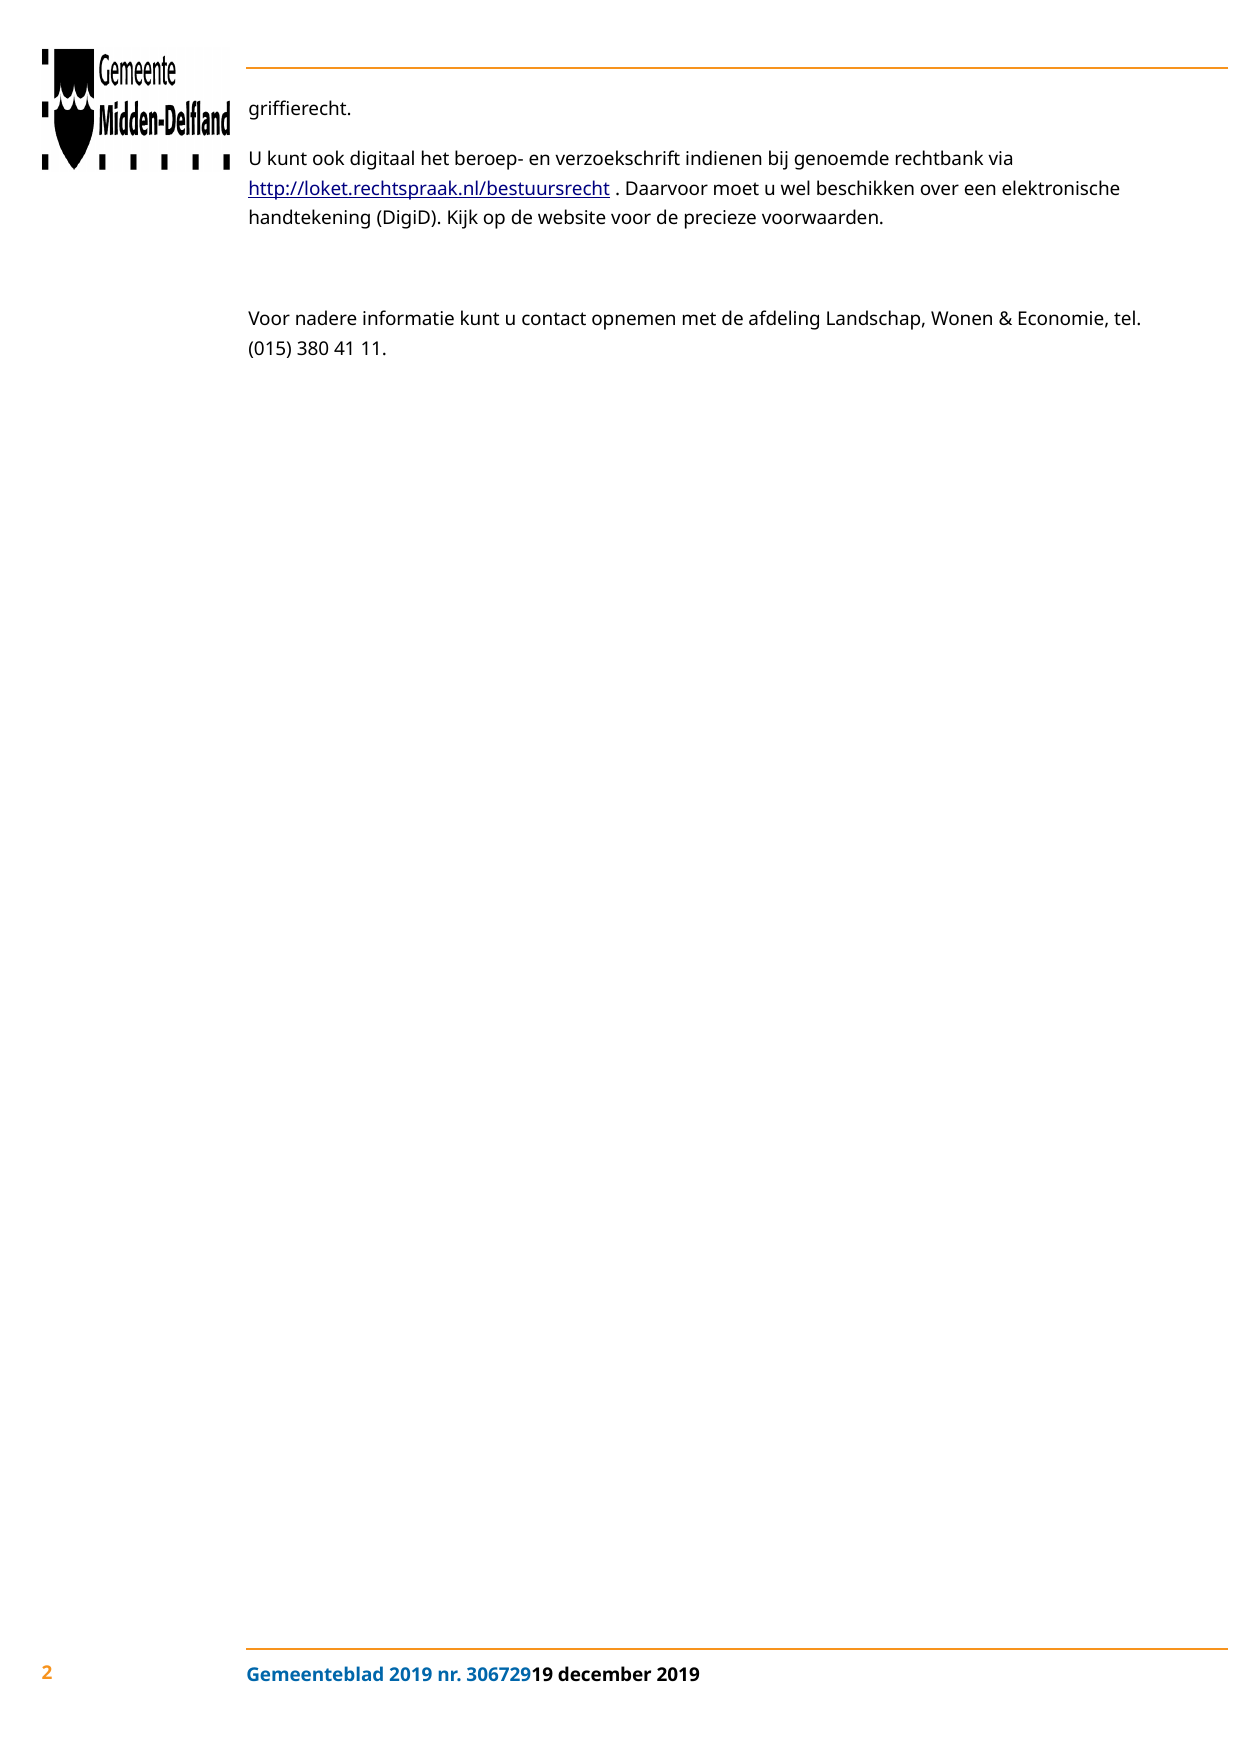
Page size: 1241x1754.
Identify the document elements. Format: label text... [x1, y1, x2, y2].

text U kunt ook digitaal het beroep- en verzoekschrift indienen bij genoemde rechtbank via http://loket.rechtspraak.nl/bestuursrecht . Daarvoor moet u wel beschikken over een elektronische handtekening (DigiD). Kijk op de website voor de precieze voorwaarden. [248, 145, 1152, 230]
text griffierecht. [248, 95, 1152, 121]
text Voor nadere informatie kunt u contact opnemen met de afdeling Landschap, Wonen & Economie, tel. (015) 380 41 11. [248, 305, 1152, 361]
picture [41, 47, 231, 172]
